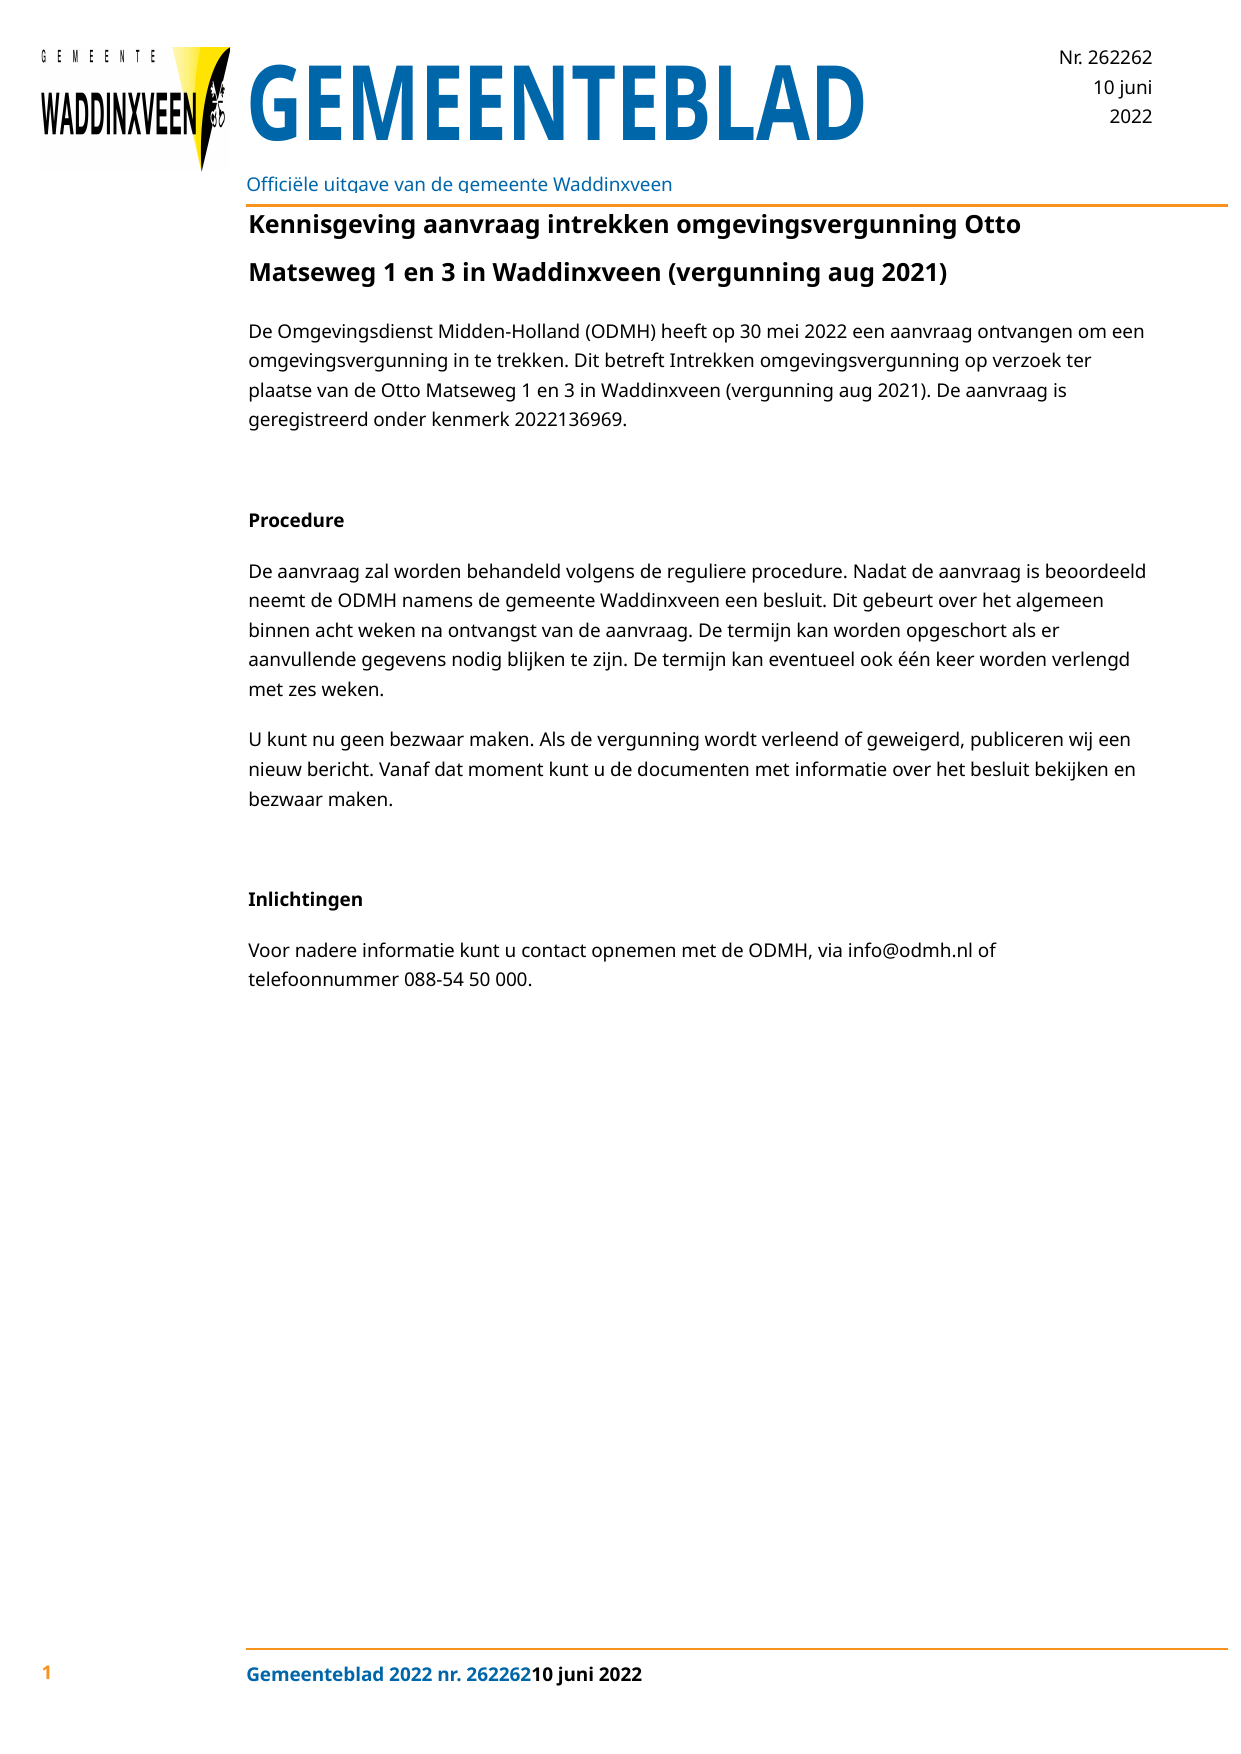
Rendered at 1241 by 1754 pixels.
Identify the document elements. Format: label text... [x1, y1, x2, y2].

text Inlichtingen [248, 887, 1152, 912]
text Kennisgeving aanvraag intrekken omgevingsvergunning Otto Matseweg 1 en 3 in Waddinxveen (vergunning aug 2021) [248, 207, 1152, 288]
picture [41, 47, 231, 172]
text De Omgevingsdienst Midden-Holland (ODMH) heeft op 30 mei 2022 een aanvraag ontvangen om een omgevingsvergunning in te trekken. Dit betreft Intrekken omgevingsvergunning op verzoek ter plaatse van de Otto Matseweg 1 en 3 in Waddinxveen (vergunning aug 2021). De aanvraag is geregistreerd onder kenmerk 2022136969. [248, 318, 1152, 432]
text Procedure [248, 507, 1152, 533]
text Voor nadere informatie kunt u contact opnemen met de ODMH, via info@odmh.nl of telefoonnummer 088-54 50 000. [248, 937, 1152, 992]
text De aanvraag zal worden behandeld volgens de reguliere procedure. Nadat de aanvraag is beoordeeld neemt de ODMH namens de gemeente Waddinxveen een besluit. Dit gebeurt over het algemeen binnen acht weken na ontvangst van de aanvraag. De termijn kan worden opgeschort als er aanvullende gegevens nodig blijken te zijn. De termijn kan eventueel ook één keer worden verlengd met zes weken. [248, 558, 1152, 702]
text U kunt nu geen bezwaar maken. Als de vergunning wordt verleend of geweigerd, publiceren wij een nieuw bericht. Vanaf dat moment kunt u de documenten met informatie over het besluit bekijken en bezwaar maken. [248, 727, 1152, 812]
